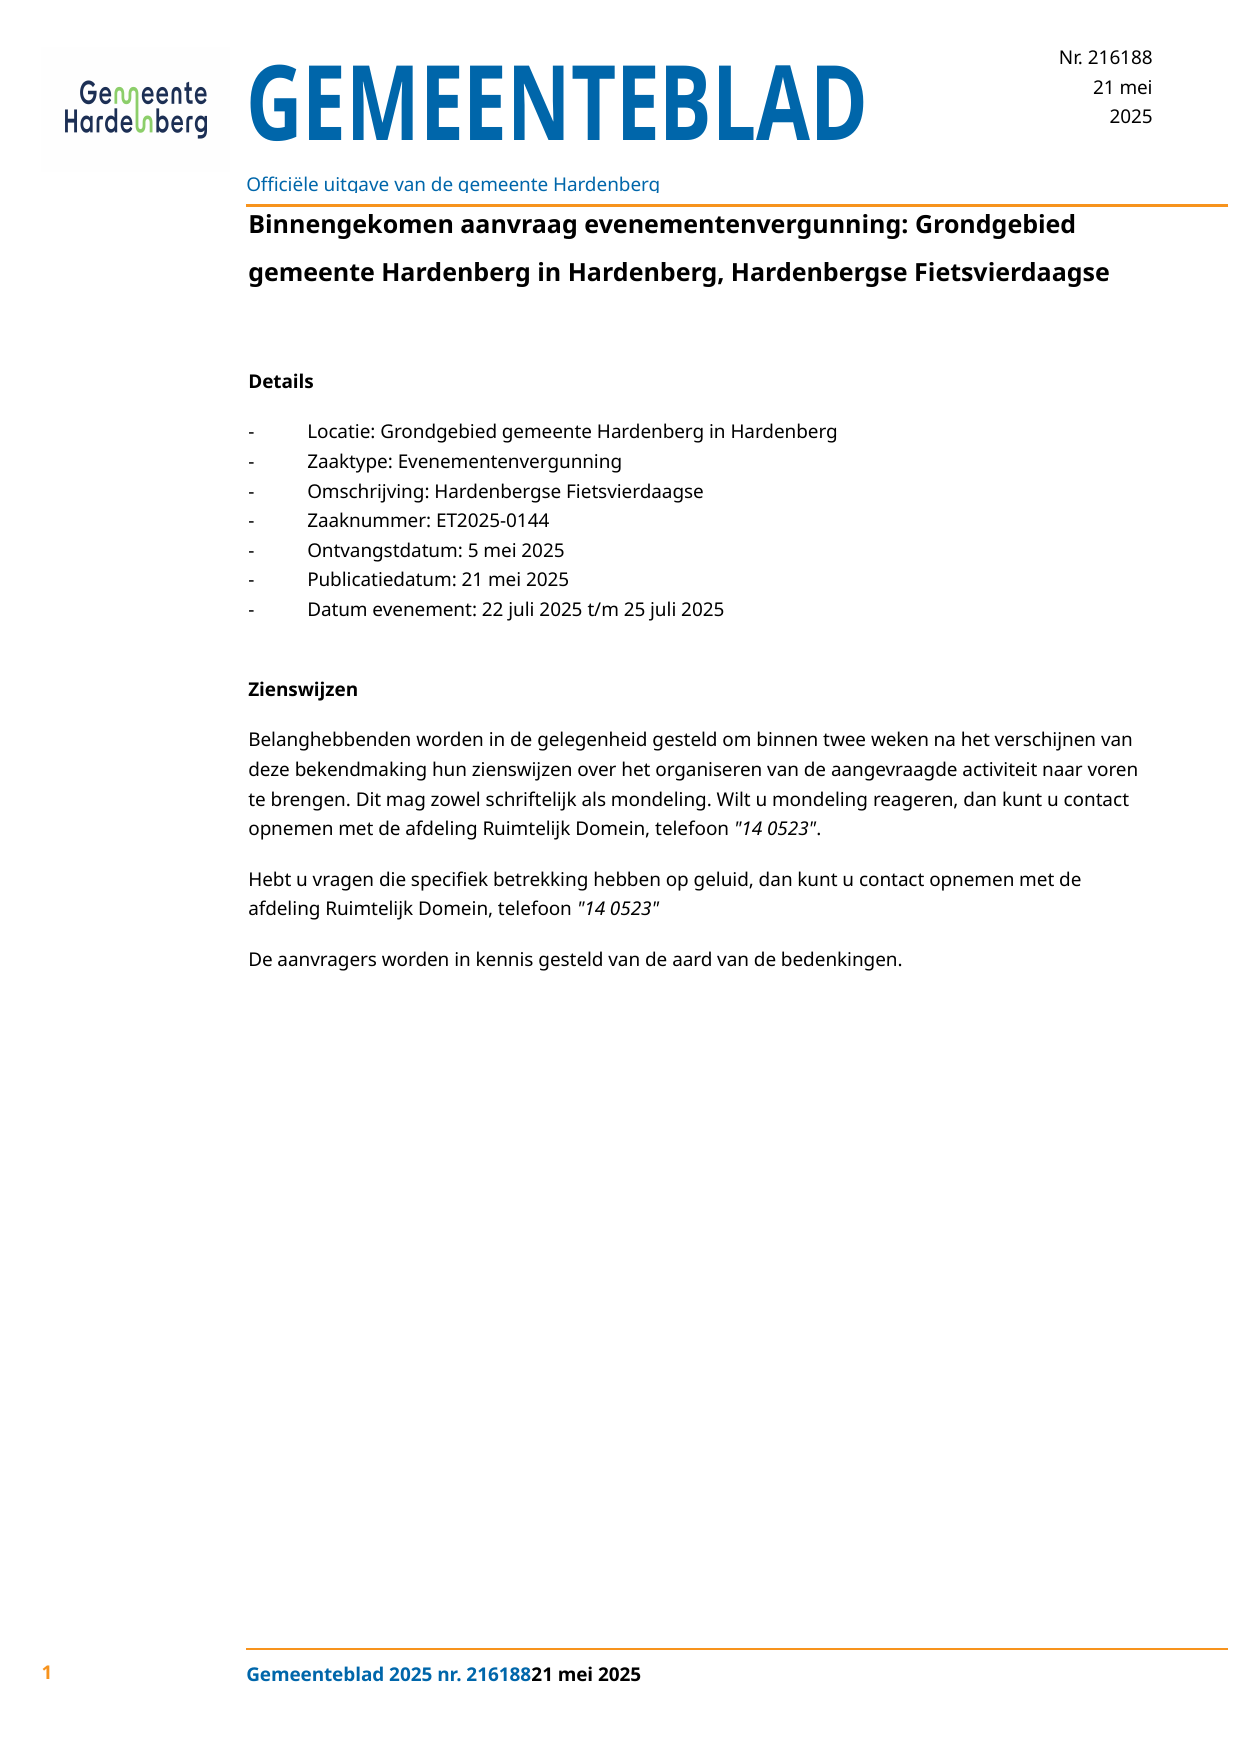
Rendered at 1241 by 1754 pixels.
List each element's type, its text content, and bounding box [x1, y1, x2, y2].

list Publicatiedatum: 21 mei 2025 [248, 567, 1152, 592]
list Locatie: Grondgebied gemeente Hardenberg in Hardenberg [248, 419, 1152, 444]
text Belanghebbenden worden in de gelegenheid gesteld om binnen twee weken na het verschijnen van deze bekendmaking hun zienswijzen over het organiseren van de aangevraagde activiteit naar voren te brengen. Dit mag zowel schriftelijk als mondeling. Wilt u mondeling reageren, dan kunt u contact opnemen met de afdeling Ruimtelijk Domein, telefoon "14 0523". [248, 727, 1152, 841]
list Datum evenement: 22 juli 2025 t/m 25 juli 2025 [248, 596, 1152, 622]
list Zaaknummer: ET2025-0144 [248, 507, 1152, 533]
list Ontvangstdatum: 5 mei 2025 [248, 537, 1152, 563]
list Omschrijving: Hardenbergse Fietsvierdaagse [248, 478, 1152, 504]
list Zaaktype: Evenementenvergunning [248, 448, 1152, 474]
text Binnengekomen aanvraag evenementenvergunning: Grondgebied gemeente Hardenberg in Hardenberg, Hardenbergse Fietsvierdaagse [248, 207, 1152, 288]
picture [41, 47, 231, 172]
text De aanvragers worden in kennis gesteld van de aard van de bedenkingen. [248, 946, 1152, 972]
text Zienswijzen [248, 676, 1152, 702]
text Details [248, 368, 1152, 394]
text Hebt u vragen die specifiek betrekking hebben op geluid, dan kunt u contact opnemen met de afdeling Ruimtelijk Domein, telefoon "14 0523" [248, 866, 1152, 921]
